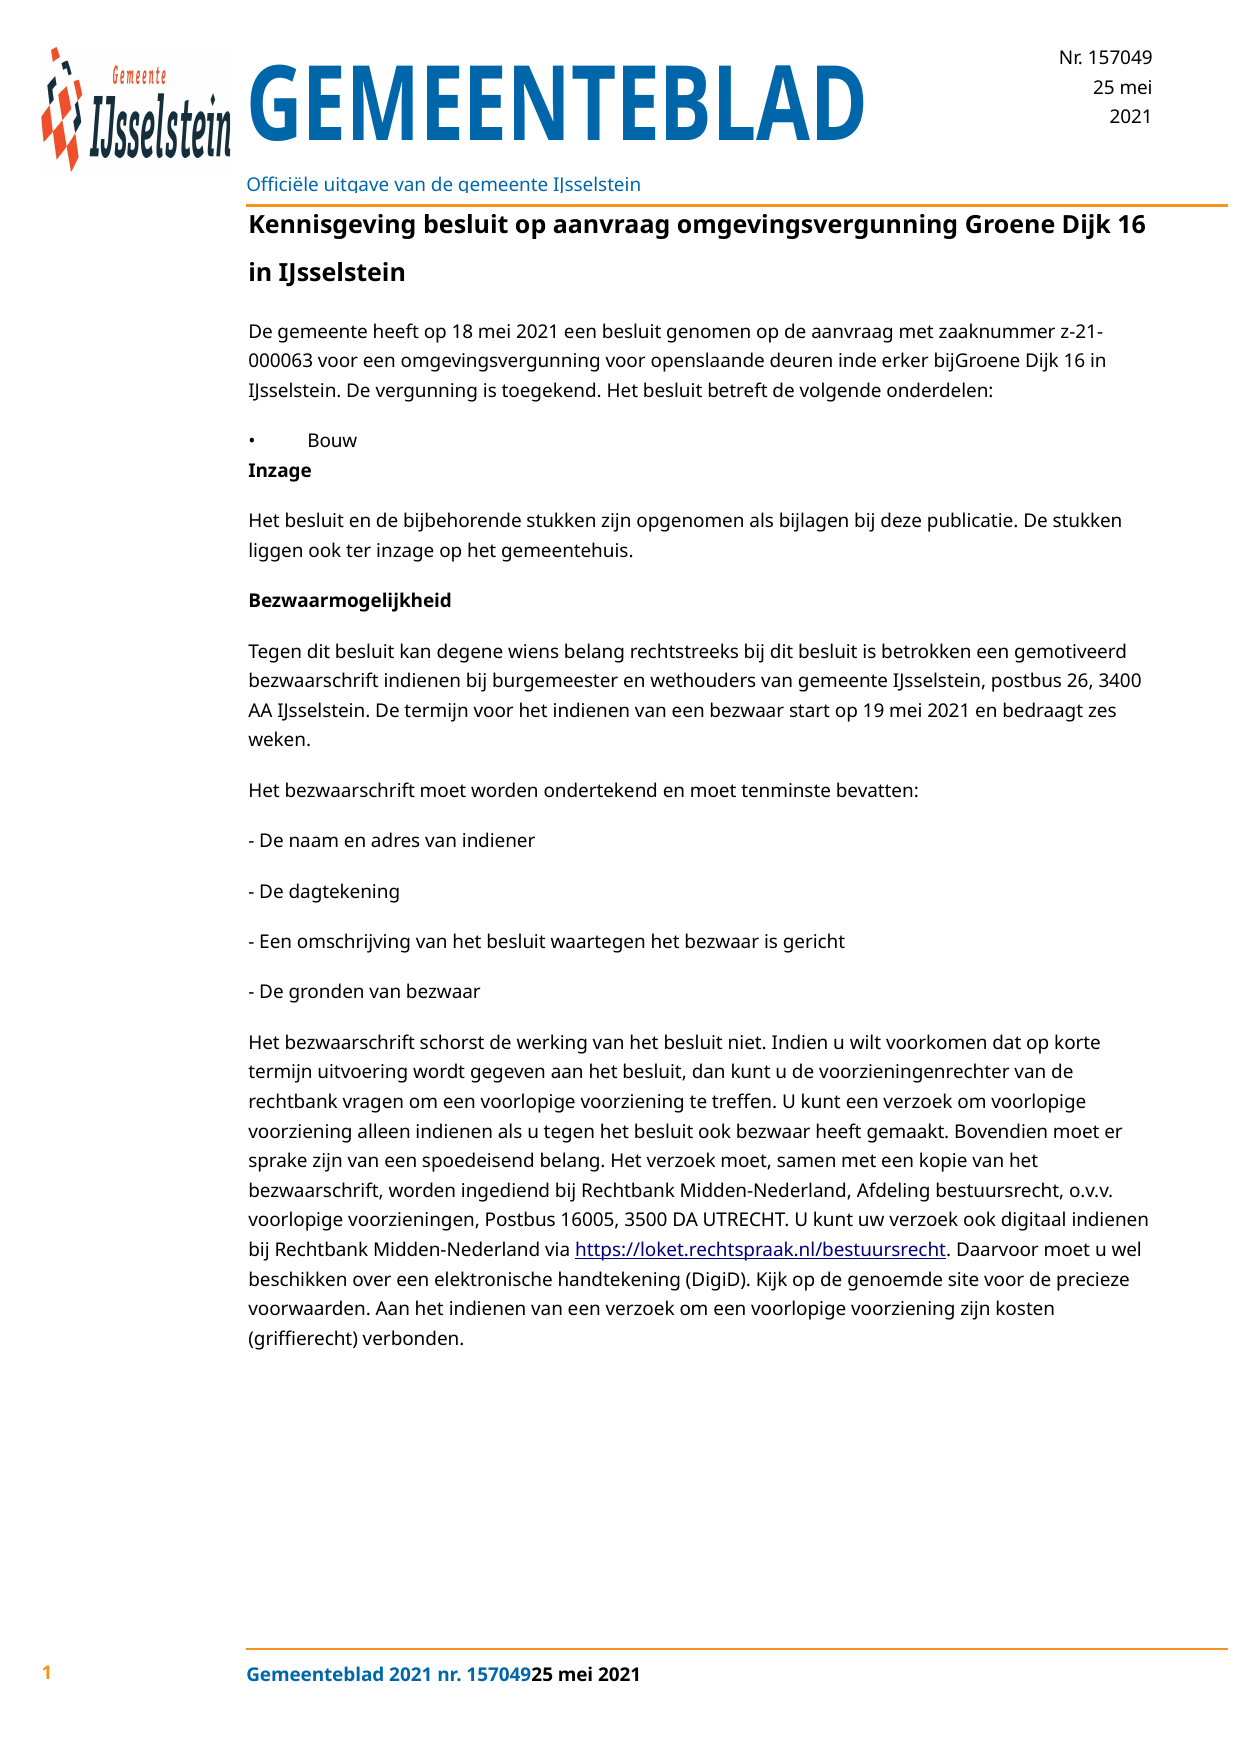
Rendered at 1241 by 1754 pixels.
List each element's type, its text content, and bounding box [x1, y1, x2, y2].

text Het bezwaarschrift schorst de werking van het besluit niet. Indien u wilt voorkomen dat op korte termijn uitvoering wordt gegeven aan het besluit, dan kunt u de voorzieningenrechter van de rechtbank vragen om een voorlopige voorziening te treffen. U kunt een verzoek om voorlopige voorziening alleen indienen als u tegen het besluit ook bezwaar heeft gemaakt. Bovendien moet er sprake zijn van een spoedeisend belang. Het verzoek moet, samen met een kopie van het bezwaarschrift, worden ingediend bij Rechtbank Midden-Nederland, Afdeling bestuursrecht, o.v.v. voorlopige voorzieningen, Postbus 16005, 3500 DA UTRECHT. U kunt uw verzoek ook digitaal indienen bij Rechtbank Midden-Nederland via https://loket.rechtspraak.nl/bestuursrecht. Daarvoor moet u wel beschikken over een elektronische handtekening (DigiD). Kijk op de genoemde site voor de precieze voorwaarden. Aan het indienen van een verzoek om een voorlopige voorziening zijn kosten (griffierecht) verbonden. [248, 1029, 1152, 1351]
text Tegen dit besluit kan degene wiens belang rechtstreeks bij dit besluit is betrokken een gemotiveerd bezwaarschrift indienen bij burgemeester en wethouders van gemeente IJsselstein, postbus 26, 3400 AA IJsselstein. De termijn voor het indienen van een bezwaar start op 19 mei 2021 en bedraagt zes weken. [248, 638, 1152, 752]
list Bouw [248, 427, 1152, 453]
text Het besluit en de bijbehorende stukken zijn opgenomen als bijlagen bij deze publicatie. De stukken liggen ook ter inzage op het gemeentehuis. [248, 507, 1152, 563]
text Bezwaarmogelijkheid [248, 587, 1152, 613]
text - Een omschrijving van het besluit waartegen het bezwaar is gericht [248, 928, 1152, 954]
text Het bezwaarschrift moet worden ondertekend en moet tenminste bevatten: [248, 777, 1152, 803]
text Inzage [248, 457, 1152, 483]
text Kennisgeving besluit op aanvraag omgevingsvergunning Groene Dijk 16 in IJsselstein [248, 207, 1152, 288]
text - De gronden van bezwaar [248, 979, 1152, 1004]
text - De naam en adres van indiener [248, 827, 1152, 853]
text De gemeente heeft op 18 mei 2021 een besluit genomen op de aanvraag met zaaknummer z-21-000063 voor een omgevingsvergunning voor openslaande deuren inde erker bijGroene Dijk 16 in IJsselstein. De vergunning is toegekend. Het besluit betreft de volgende onderdelen: [248, 318, 1152, 403]
picture [41, 47, 231, 172]
text - De dagtekening [248, 878, 1152, 904]
